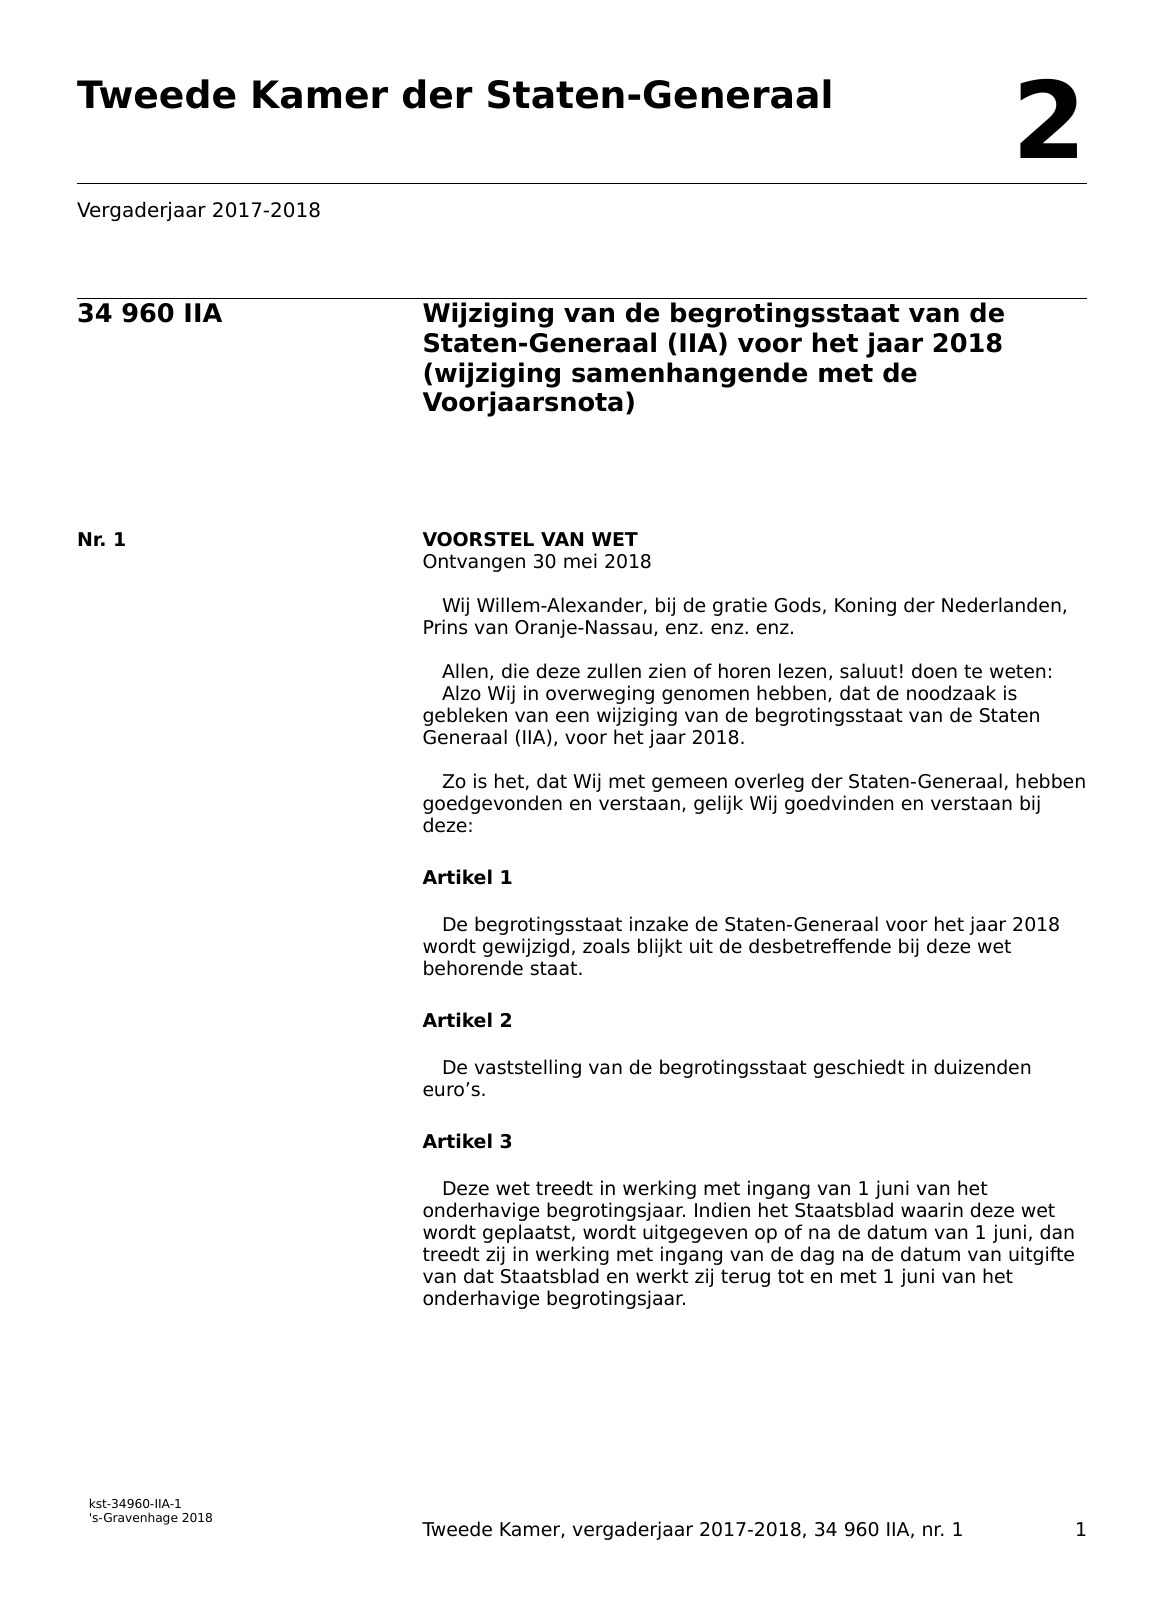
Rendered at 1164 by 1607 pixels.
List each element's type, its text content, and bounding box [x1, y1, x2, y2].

table_header 2 [886, 59, 1087, 183]
subtitle Artikel 3 [422, 1131, 1087, 1153]
text Zo is het, dat Wij met gemeen overleg der Staten-Generaal, hebben goedgevonden en verstaan, gelijk Wij goedvinden en verstaan bij deze: [422, 771, 1087, 837]
text kst-34960-IIA-1 [88, 1497, 323, 1511]
text Allen, die deze zullen zien of horen lezen, saluut! doen te weten: [422, 661, 1087, 683]
table_cell Vergaderjaar 2017-2018 [77, 184, 1087, 298]
subtitle Artikel 1 [422, 867, 1087, 889]
subtitle Nr. 1 VOORSTEL VAN WET [77, 529, 1087, 551]
text Ontvangen 30 mei 2018 [422, 551, 1087, 573]
text 's-Gravenhage 2018 [88, 1511, 323, 1525]
text Deze wet treedt in werking met ingang van 1 juni van het onderhavige begrotingsjaar. Indien het Staatsblad waarin deze wet wordt geplaatst, wordt uitgegeven op of na de datum van 1 juni, dan treedt zij in werking met ingang van de dag na de datum van uitgifte van dat Staatsblad en werkt zij terug tot en met 1 juni van het onderhavige begrotingsjaar. [422, 1178, 1087, 1310]
text De vaststelling van de begrotingsstaat geschiedt in duizenden euro’s. [422, 1057, 1087, 1101]
text Wij Willem-Alexander, bij de gratie Gods, Koning der Nederlanden, Prins van Oranje-Nassau, enz. enz. enz. [422, 595, 1087, 639]
table_header Tweede Kamer der Staten-Generaal [77, 59, 886, 183]
subtitle 34 960 IIA Wijziging van de begrotingsstaat van de Staten-Generaal (IIA) voor het jaar 2018 (wijziging samenhangende met de Voorjaarsnota) [77, 299, 1087, 418]
subtitle Artikel 2 [422, 1010, 1087, 1032]
text Alzo Wij in overweging genomen hebben, dat de noodzaak is gebleken van een wijziging van de begrotingsstaat van de Staten Generaal (IIA), voor het jaar 2018. [422, 683, 1087, 749]
text De begrotingsstaat inzake de Staten-Generaal voor het jaar 2018 wordt gewijzigd, zoals blijkt uit de desbetreffende bij deze wet behorende staat. [422, 914, 1087, 980]
